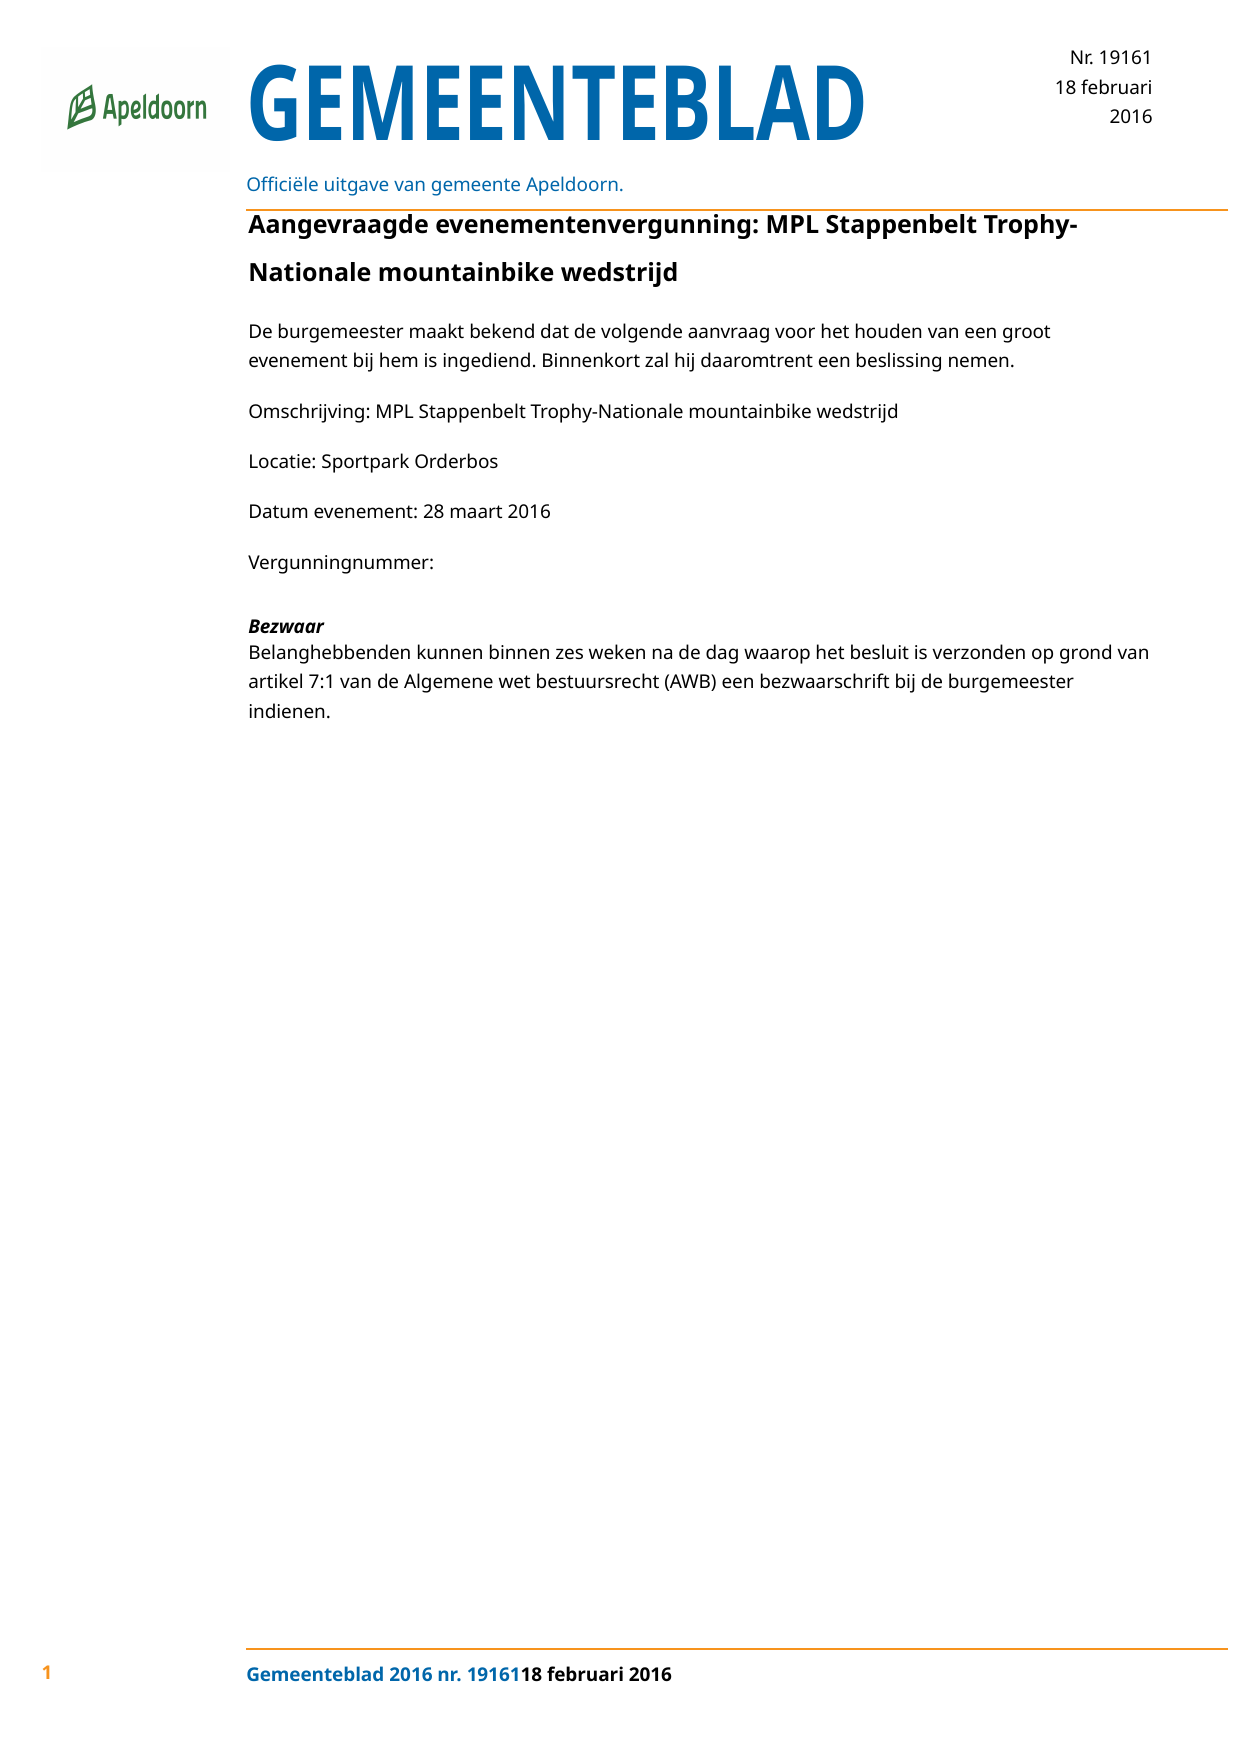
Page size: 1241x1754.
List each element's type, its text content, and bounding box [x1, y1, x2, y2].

text Datum evenement: 28 maart 2016 [248, 499, 1152, 524]
text Omschrijving: MPL Stappenbelt Trophy-Nationale mountainbike wedstrijd [248, 398, 1152, 424]
text Bezwaar [248, 613, 1152, 639]
text Aangevraagde evenementenvergunning: MPL Stappenbelt Trophy-Nationale mountainbike wedstrijd [248, 211, 1152, 288]
text Belanghebbenden kunnen binnen zes weken na de dag waarop het besluit is verzonden op grond van artikel 7:1 van de Algemene wet bestuursrecht (AWB) een bezwaarschrift bij de burgemeester indienen. [248, 639, 1152, 724]
text De burgemeester maakt bekend dat de volgende aanvraag voor het houden van een groot evenement bij hem is ingediend. Binnenkort zal hij daaromtrent een beslissing nemen. [248, 318, 1152, 373]
text Vergunningnummer: [248, 549, 1152, 575]
picture [41, 47, 231, 172]
text Locatie: Sportpark Orderbos [248, 448, 1152, 474]
